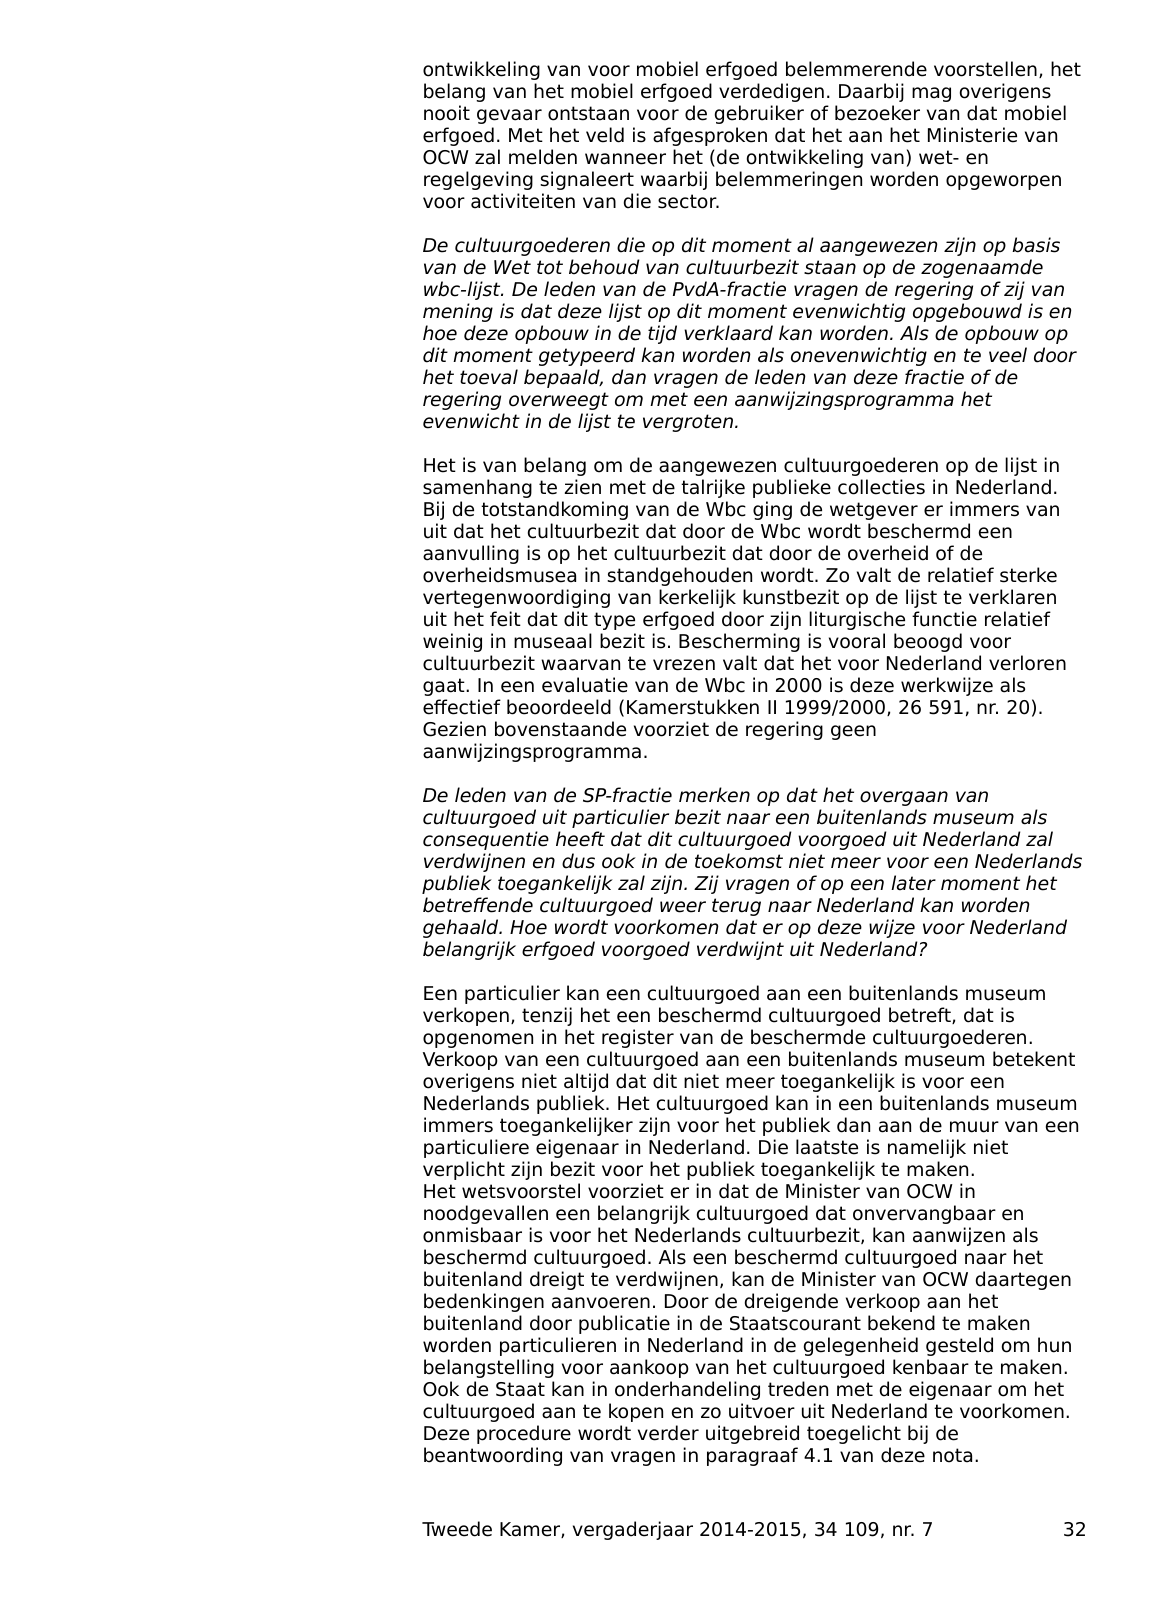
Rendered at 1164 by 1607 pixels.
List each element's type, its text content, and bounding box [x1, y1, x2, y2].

text De cultuurgoederen die op dit moment al aangewezen zijn op basis van de Wet tot behoud van cultuurbezit staan op de zogenaamde wbc-lijst. De leden van de PvdA-fractie vragen de regering of zij van mening is dat deze lijst op dit moment evenwichtig opgebouwd is en hoe deze opbouw in de tijd verklaard kan worden. Als de opbouw op dit moment getypeerd kan worden als onevenwichtig en te veel door het toeval bepaald, dan vragen de leden van deze fractie of de regering overweegt om met een aanwijzingsprogramma het evenwicht in de lijst te vergroten. [422, 235, 1087, 433]
text De leden van de SP-fractie merken op dat het overgaan van cultuurgoed uit particulier bezit naar een buitenlands museum als consequentie heeft dat dit cultuurgoed voorgoed uit Nederland zal verdwijnen en dus ook in de toekomst niet meer voor een Nederlands publiek toegankelijk zal zijn. Zij vragen of op een later moment het betreffende cultuurgoed weer terug naar Nederland kan worden gehaald. Hoe wordt voorkomen dat er op deze wijze voor Nederland belangrijk erfgoed voorgoed verdwijnt uit Nederland? [422, 785, 1087, 961]
text Een particulier kan een cultuurgoed aan een buitenlands museum verkopen, tenzij het een beschermd cultuurgoed betreft, dat is opgenomen in het register van de beschermde cultuurgoederen. Verkoop van een cultuurgoed aan een buitenlands museum betekent overigens niet altijd dat dit niet meer toegankelijk is voor een Nederlands publiek. Het cultuurgoed kan in een buitenlands museum immers toegankelijker zijn voor het publiek dan aan de muur van een particuliere eigenaar in Nederland. Die laatste is namelijk niet verplicht zijn bezit voor het publiek toegankelijk te maken. [422, 983, 1087, 1181]
text Het wetsvoorstel voorziet er in dat de Minister van OCW in noodgevallen een belangrijk cultuurgoed dat onvervangbaar en onmisbaar is voor het Nederlands cultuurbezit, kan aanwijzen als beschermd cultuurgoed. Als een beschermd cultuurgoed naar het buitenland dreigt te verdwijnen, kan de Minister van OCW daartegen bedenkingen aanvoeren. Door de dreigende verkoop aan het buitenland door publicatie in de Staatscourant bekend te maken worden particulieren in Nederland in de gelegenheid gesteld om hun belangstelling voor aankoop van het cultuurgoed kenbaar te maken. Ook de Staat kan in onderhandeling treden met de eigenaar om het cultuurgoed aan te kopen en zo uitvoer uit Nederland te voorkomen. Deze procedure wordt verder uitgebreid toegelicht bij de beantwoording van vragen in paragraaf 4.1 van deze nota. [422, 1181, 1087, 1467]
text ontwikkeling van voor mobiel erfgoed belemmerende voorstellen, het belang van het mobiel erfgoed verdedigen. Daarbij mag overigens nooit gevaar ontstaan voor de gebruiker of bezoeker van dat mobiel erfgoed. Met het veld is afgesproken dat het aan het Ministerie van OCW zal melden wanneer het (de ontwikkeling van) wet- en regelgeving signaleert waarbij belemmeringen worden opgeworpen voor activiteiten van die sector. [422, 59, 1087, 213]
text Het is van belang om de aangewezen cultuurgoederen op de lijst in samenhang te zien met de talrijke publieke collecties in Nederland. Bij de totstandkoming van de Wbc ging de wetgever er immers van uit dat het cultuurbezit dat door de Wbc wordt beschermd een aanvulling is op het cultuurbezit dat door de overheid of de overheidsmusea in standgehouden wordt. Zo valt de relatief sterke vertegenwoordiging van kerkelijk kunstbezit op de lijst te verklaren uit het feit dat dit type erfgoed door zijn liturgische functie relatief weinig in museaal bezit is. Bescherming is vooral beoogd voor cultuurbezit waarvan te vrezen valt dat het voor Nederland verloren gaat. In een evaluatie van de Wbc in 2000 is deze werkwijze als effectief beoordeeld (Kamerstukken II 1999/2000, 26 591, nr. 20). Gezien bovenstaande voorziet de regering geen aanwijzingsprogramma. [422, 455, 1087, 763]
